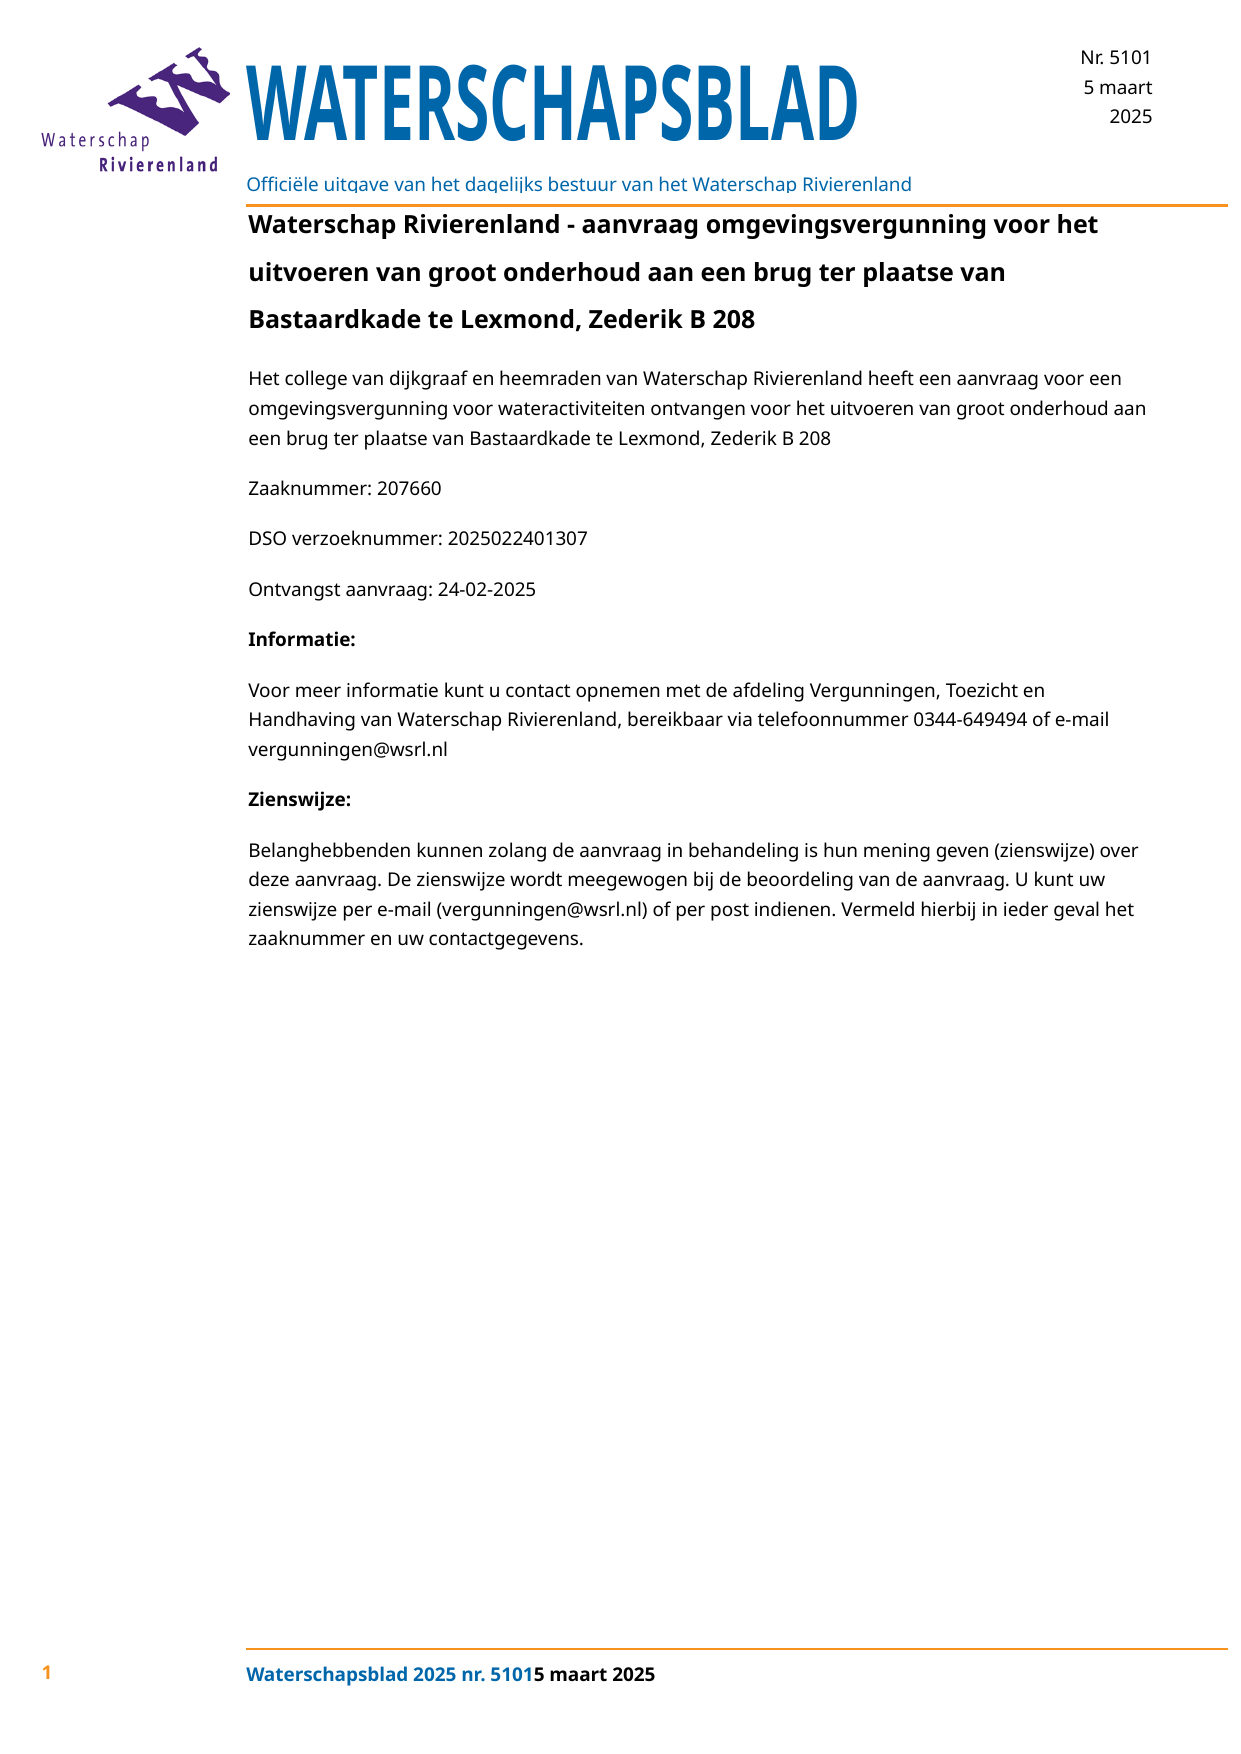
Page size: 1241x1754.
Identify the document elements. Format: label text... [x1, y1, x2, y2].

text DSO verzoeknummer: 2025022401307 [248, 526, 1152, 551]
text Voor meer informatie kunt u contact opnemen met de afdeling Vergunningen, Toezicht en Handhaving van Waterschap Rivierenland, bereikbaar via telefoonnummer 0344-649494 of e-mail vergunningen@wsrl.nl [248, 677, 1152, 762]
text Informatie: [248, 626, 1152, 652]
text Waterschap Rivierenland - aanvraag omgevingsvergunning voor het uitvoeren van groot onderhoud aan een brug ter plaatse van Bastaardkade te Lexmond, Zederik B 208 [248, 207, 1152, 336]
text Het college van dijkgraaf en heemraden van Waterschap Rivierenland heeft een aanvraag voor een omgevingsvergunning voor wateractiviteiten ontvangen voor het uitvoeren van groot onderhoud aan een brug ter plaatse van Bastaardkade te Lexmond, Zederik B 208 [248, 366, 1152, 450]
text Ontvangst aanvraag: 24-02-2025 [248, 576, 1152, 602]
picture [41, 47, 231, 172]
text Zienswijze: [248, 786, 1152, 812]
text Zaaknummer: 207660 [248, 475, 1152, 501]
text Belanghebbenden kunnen zolang de aanvraag in behandeling is hun mening geven (zienswijze) over deze aanvraag. De zienswijze wordt meegewogen bij de beoordeling van de aanvraag. U kunt uw zienswijze per e-mail (vergunningen@wsrl.nl) of per post indienen. Vermeld hierbij in ieder geval het zaaknummer en uw contactgegevens. [248, 837, 1152, 951]
